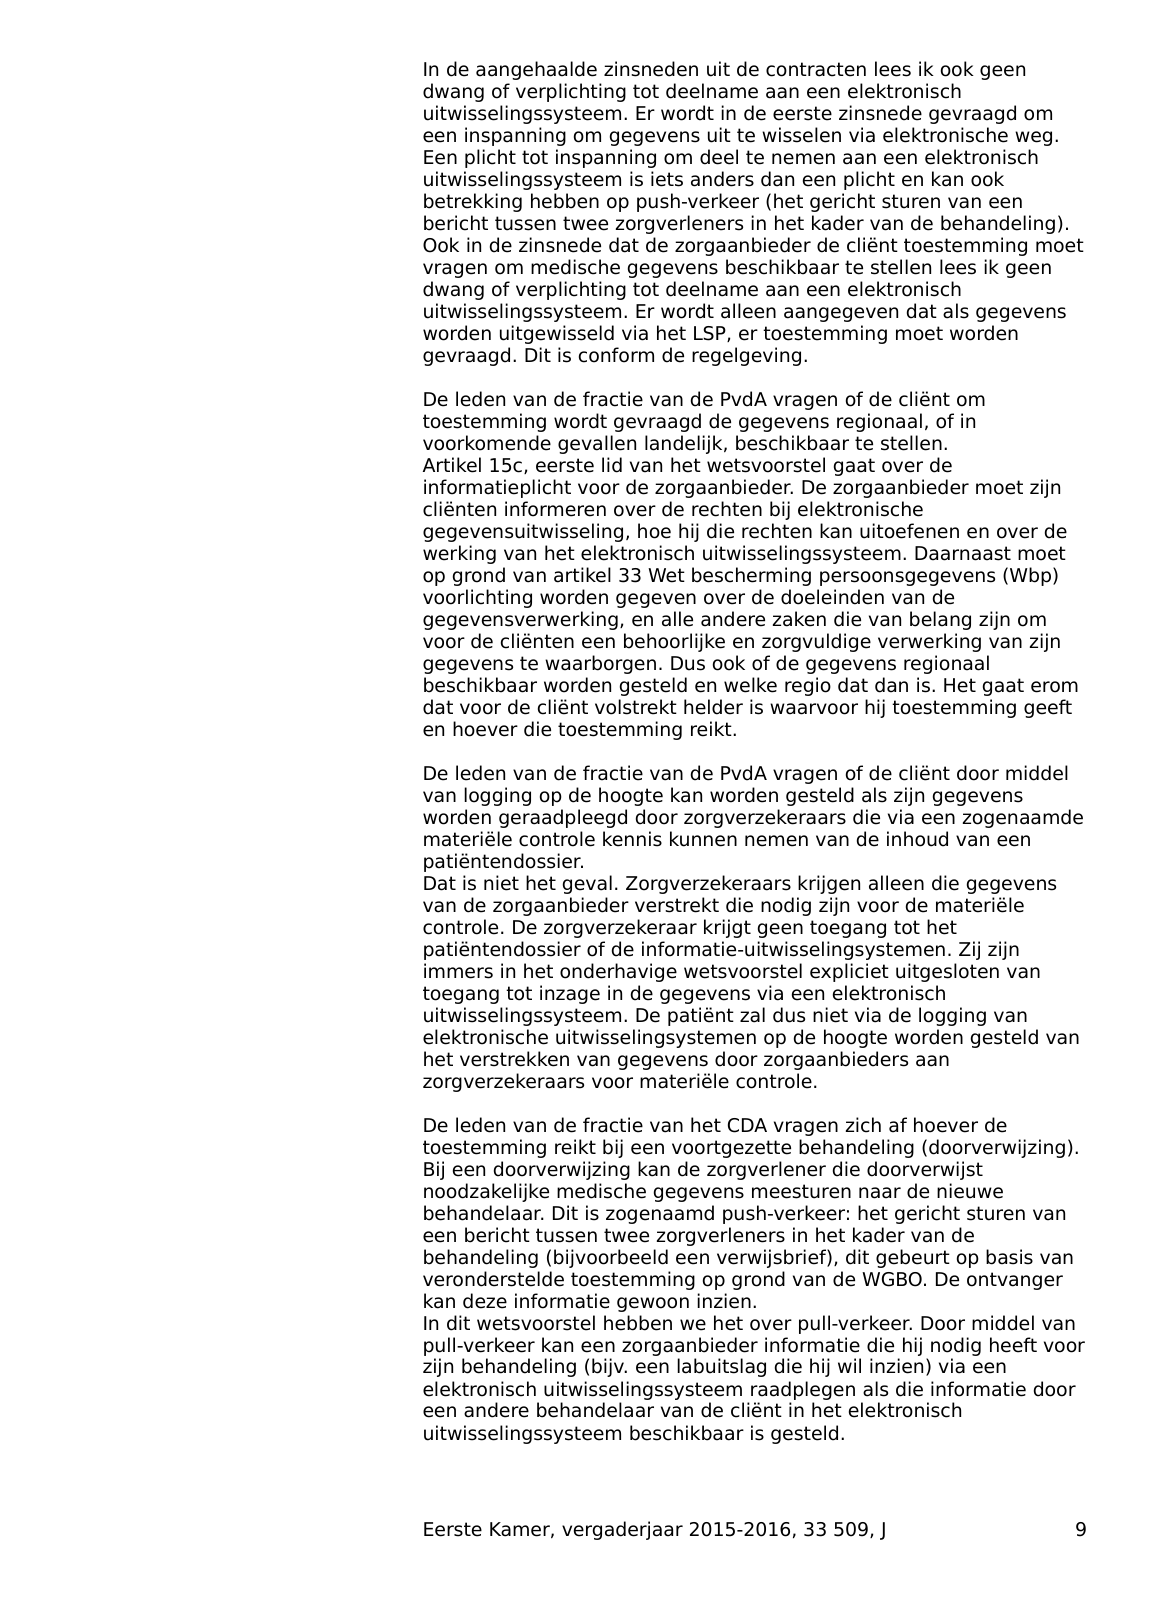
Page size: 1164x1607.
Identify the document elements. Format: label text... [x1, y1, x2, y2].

text In de aangehaalde zinsneden uit de contracten lees ik ook geen dwang of verplichting tot deelname aan een elektronisch uitwisselingssysteem. Er wordt in de eerste zinsnede gevraagd om een inspanning om gegevens uit te wisselen via elektronische weg. Een plicht tot inspanning om deel te nemen aan een elektronisch uitwisselingssysteem is iets anders dan een plicht en kan ook betrekking hebben op push-verkeer (het gericht sturen van een bericht tussen twee zorgverleners in het kader van de behandeling). Ook in de zinsnede dat de zorgaanbieder de cliënt toestemming moet vragen om medische gegevens beschikbaar te stellen lees ik geen dwang of verplichting tot deelname aan een elektronisch uitwisselingssysteem. Er wordt alleen aangegeven dat als gegevens worden uitgewisseld via het LSP, er toestemming moet worden gevraagd. Dit is conform de regelgeving. [422, 59, 1087, 367]
text De leden van de fractie van de PvdA vragen of de cliënt door middel van logging op de hoogte kan worden gesteld als zijn gegevens worden geraadpleegd door zorgverzekeraars die via een zogenaamde materiële controle kennis kunnen nemen van de inhoud van een patiëntendossier. [422, 763, 1087, 873]
text Artikel 15c, eerste lid van het wetsvoorstel gaat over de informatieplicht voor de zorgaanbieder. De zorgaanbieder moet zijn cliënten informeren over de rechten bij elektronische gegevensuitwisseling, hoe hij die rechten kan uitoefenen en over de werking van het elektronisch uitwisselingssysteem. Daarnaast moet op grond van artikel 33 Wet bescherming persoonsgegevens (Wbp) voorlichting worden gegeven over de doeleinden van de gegevensverwerking, en alle andere zaken die van belang zijn om voor de cliënten een behoorlijke en zorgvuldige verwerking van zijn gegevens te waarborgen. Dus ook of de gegevens regionaal beschikbaar worden gesteld en welke regio dat dan is. Het gaat erom dat voor de cliënt volstrekt helder is waarvoor hij toestemming geeft en hoever die toestemming reikt. [422, 455, 1087, 741]
text In dit wetsvoorstel hebben we het over pull-verkeer. Door middel van pull-verkeer kan een zorgaanbieder informatie die hij nodig heeft voor zijn behandeling (bijv. een labuitslag die hij wil inzien) via een elektronisch uitwisselingssysteem raadplegen als die informatie door een andere behandelaar van de cliënt in het elektronisch uitwisselingssysteem beschikbaar is gesteld. [422, 1312, 1087, 1444]
text De leden van de fractie van de PvdA vragen of de cliënt om toestemming wordt gevraagd de gegevens regionaal, of in voorkomende gevallen landelijk, beschikbaar te stellen. [422, 389, 1087, 455]
text Bij een doorverwijzing kan de zorgverlener die doorverwijst noodzakelijke medische gegevens meesturen naar de nieuwe behandelaar. Dit is zogenaamd push-verkeer: het gericht sturen van een bericht tussen twee zorgverleners in het kader van de behandeling (bijvoorbeeld een verwijsbrief), dit gebeurt op basis van veronderstelde toestemming op grond van de WGBO. De ontvanger kan deze informatie gewoon inzien. [422, 1159, 1087, 1312]
text De leden van de fractie van het CDA vragen zich af hoever de toestemming reikt bij een voortgezette behandeling (doorverwijzing). [422, 1115, 1087, 1159]
text Dat is niet het geval. Zorgverzekeraars krijgen alleen die gegevens van de zorgaanbieder verstrekt die nodig zijn voor de materiële controle. De zorgverzekeraar krijgt geen toegang tot het patiëntendossier of de informatie-uitwisselingsystemen. Zij zijn immers in het onderhavige wetsvoorstel expliciet uitgesloten van toegang tot inzage in de gegevens via een elektronisch uitwisselingssysteem. De patiënt zal dus niet via de logging van elektronische uitwisselingsystemen op de hoogte worden gesteld van het verstrekken van gegevens door zorgaanbieders aan zorgverzekeraars voor materiële controle. [422, 873, 1087, 1092]
